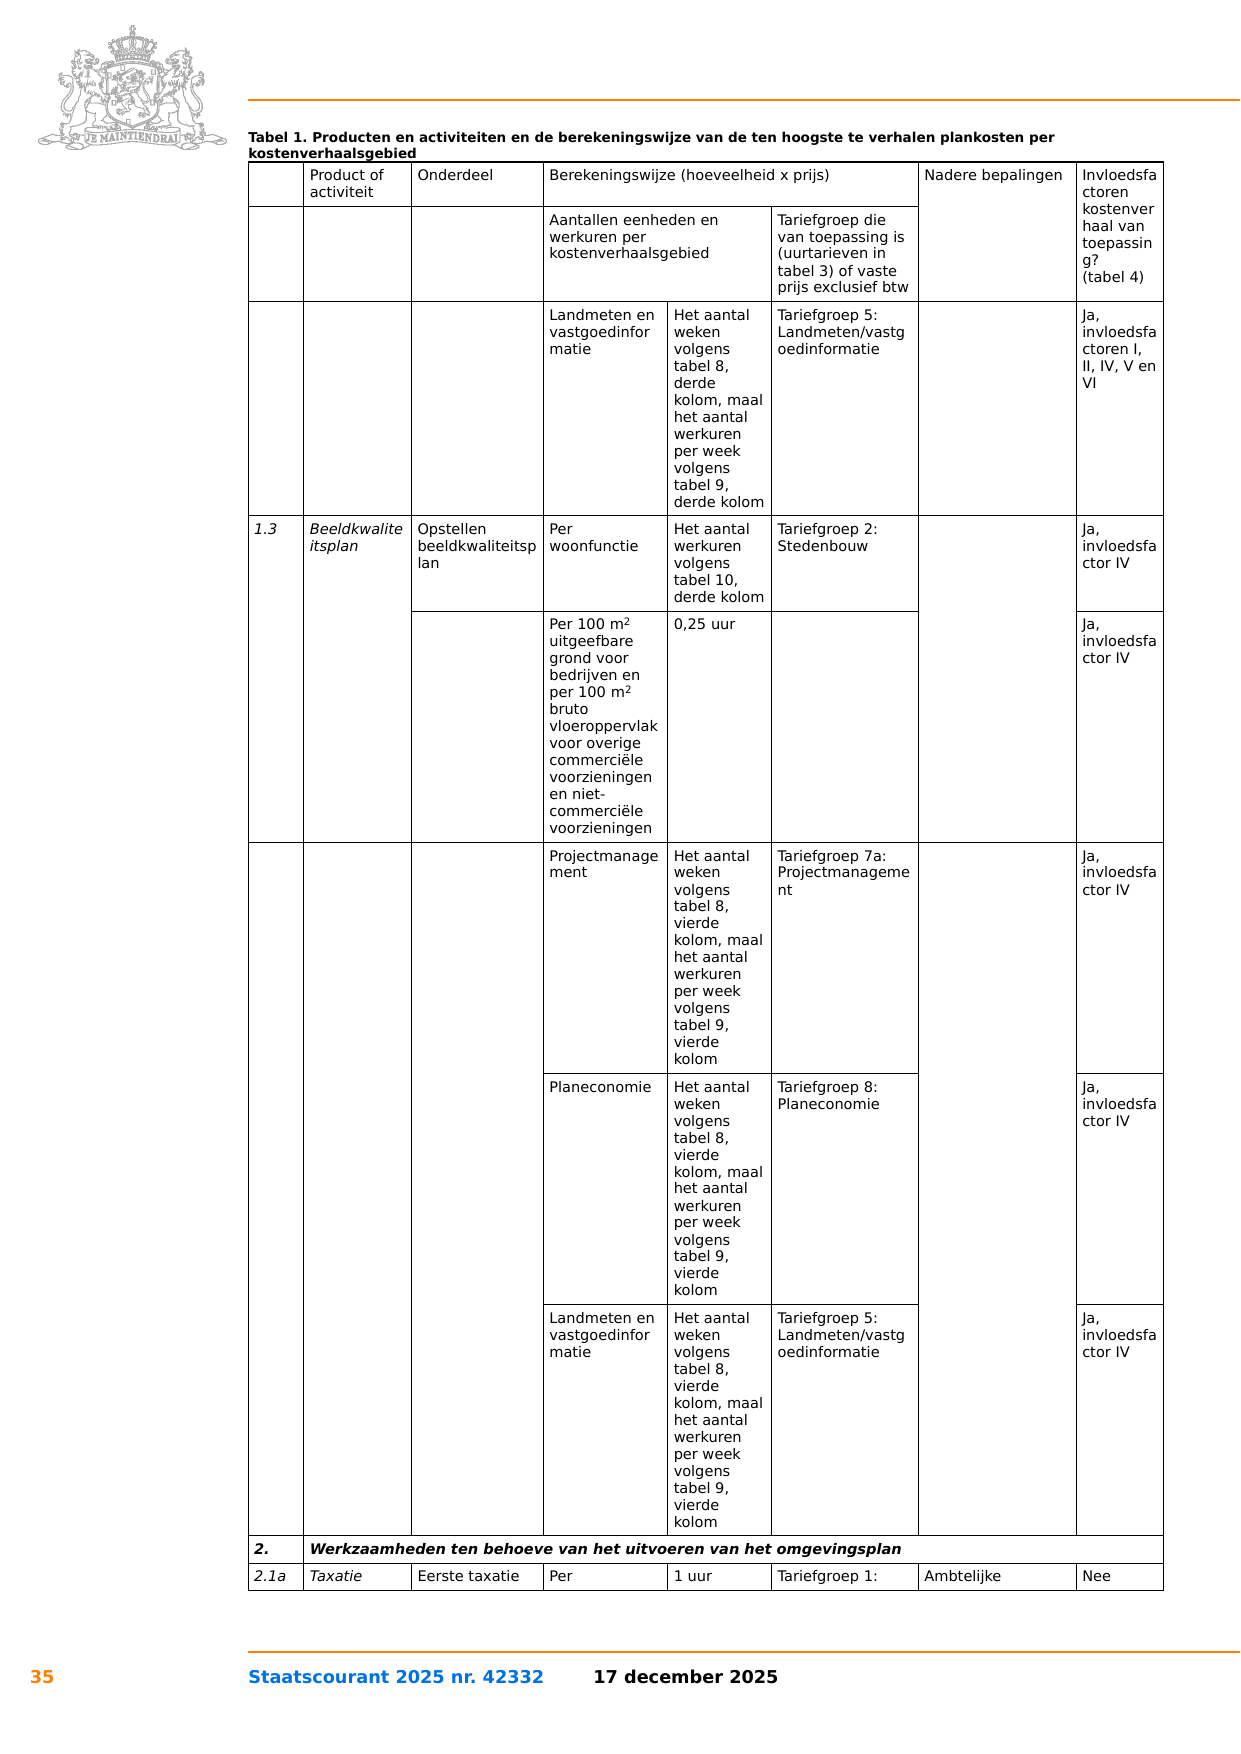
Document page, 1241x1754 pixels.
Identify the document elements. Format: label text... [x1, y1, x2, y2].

table_cell Onderdeel [412, 163, 543, 206]
table_cell Het aantal werkuren volgens tabel 10, derde kolom [668, 516, 771, 611]
table_cell Landmeten en vastgoedinformatie [544, 1305, 667, 1535]
table_cell Nee [1077, 1564, 1163, 1590]
table_cell [412, 207, 543, 301]
table_cell 2. [249, 1536, 303, 1562]
table_cell Opstellen beeldkwaliteitsplan [412, 516, 543, 611]
table_cell [304, 843, 411, 1535]
table_cell Projectmanagement [544, 843, 667, 1073]
table_cell Tariefgroep die van toepassing is (uurtarieven in tabel 3) of vaste prijs exclusief btw [772, 207, 918, 301]
table_cell [304, 207, 411, 301]
table_cell Eerste taxatie [412, 1564, 543, 1590]
table_cell Planeconomie [544, 1074, 667, 1304]
table_cell [919, 302, 1076, 515]
table_header Tabel 1. Producten en activiteiten en de berekeningswijze van de ten hoogste te verhalen plankosten per kostenverhaalsgebied [248, 130, 1163, 161]
table_cell 0,25 uur [668, 612, 771, 842]
table_cell Tariefgroep 1: [772, 1564, 918, 1590]
picture [38, 25, 227, 150]
table_cell Nadere bepalingen [919, 163, 1076, 301]
table_cell Het aantal weken volgens tabel 8, derde kolom, maal het aantal werkuren per week volgens tabel 9, derde kolom [668, 302, 771, 515]
table_cell 1 uur [668, 1564, 771, 1590]
table_cell Ja, invloedsfactor IV [1077, 516, 1163, 611]
table_cell [249, 843, 303, 1535]
table_cell Product of activiteit [304, 163, 411, 206]
table_cell Ambtelijke [919, 1564, 1076, 1590]
table_cell Beeldkwaliteitsplan [304, 516, 411, 842]
table_cell Per [544, 1564, 667, 1590]
table_cell Ja, invloedsfactor IV [1077, 612, 1163, 842]
table_cell Taxatie [304, 1564, 411, 1590]
table_cell Ja, invloedsfactoren I, II, IV, V en VI [1077, 302, 1163, 515]
table_cell Het aantal weken volgens tabel 8, vierde kolom, maal het aantal werkuren per week volgens tabel 9, vierde kolom [668, 1074, 771, 1304]
table_cell Landmeten en vastgoedinformatie [544, 302, 667, 515]
table_cell [249, 163, 303, 206]
table_cell Het aantal weken volgens tabel 8, vierde kolom, maal het aantal werkuren per week volgens tabel 9, vierde kolom [668, 1305, 771, 1535]
table_cell Tariefgroep 8: Planeconomie [772, 1074, 918, 1304]
table_cell Werkzaamheden ten behoeve van het uitvoeren van het omgevingsplan [304, 1536, 1163, 1562]
table_cell Tariefgroep 5: Landmeten/vastgoedinformatie [772, 1305, 918, 1535]
table_cell Tariefgroep 5: Landmeten/vastgoedinformatie [772, 302, 918, 515]
table_cell [249, 207, 303, 301]
table_cell Per woonfunctie [544, 516, 667, 611]
table_cell Invloedsfactoren kostenverhaal van toepassing? (tabel 4) [1077, 163, 1163, 301]
table_cell [304, 302, 411, 515]
table_cell Tariefgroep 2: Stedenbouw [772, 516, 918, 611]
table_cell Berekeningswijze (hoeveelheid x prijs) [544, 163, 918, 206]
table_cell Het aantal weken volgens tabel 8, vierde kolom, maal het aantal werkuren per week volgens tabel 9, vierde kolom [668, 843, 771, 1073]
table_cell [919, 516, 1076, 842]
table_cell Ja, invloedsfactor IV [1077, 843, 1163, 1073]
table_cell [249, 302, 303, 515]
table_cell 1.3 [249, 516, 303, 842]
table_cell [772, 612, 918, 842]
table_cell 2.1a [249, 1564, 303, 1590]
table_cell [412, 612, 543, 842]
table_cell Ja, invloedsfactor IV [1077, 1074, 1163, 1304]
table_cell Tariefgroep 7a: Projectmanagement [772, 843, 918, 1073]
table_cell [919, 843, 1076, 1535]
table_cell Ja, invloedsfactor IV [1077, 1305, 1163, 1535]
table_cell Aantallen eenheden en werkuren per kostenverhaalsgebied [544, 207, 771, 301]
table_cell Per 100 m2 uitgeefbare grond voor bedrijven en per 100 m2 bruto vloeroppervlak voor overige commerciële voorzieningen en niet- commerciële voorzieningen [544, 612, 667, 842]
table_cell [412, 302, 543, 515]
table_cell [412, 843, 543, 1535]
